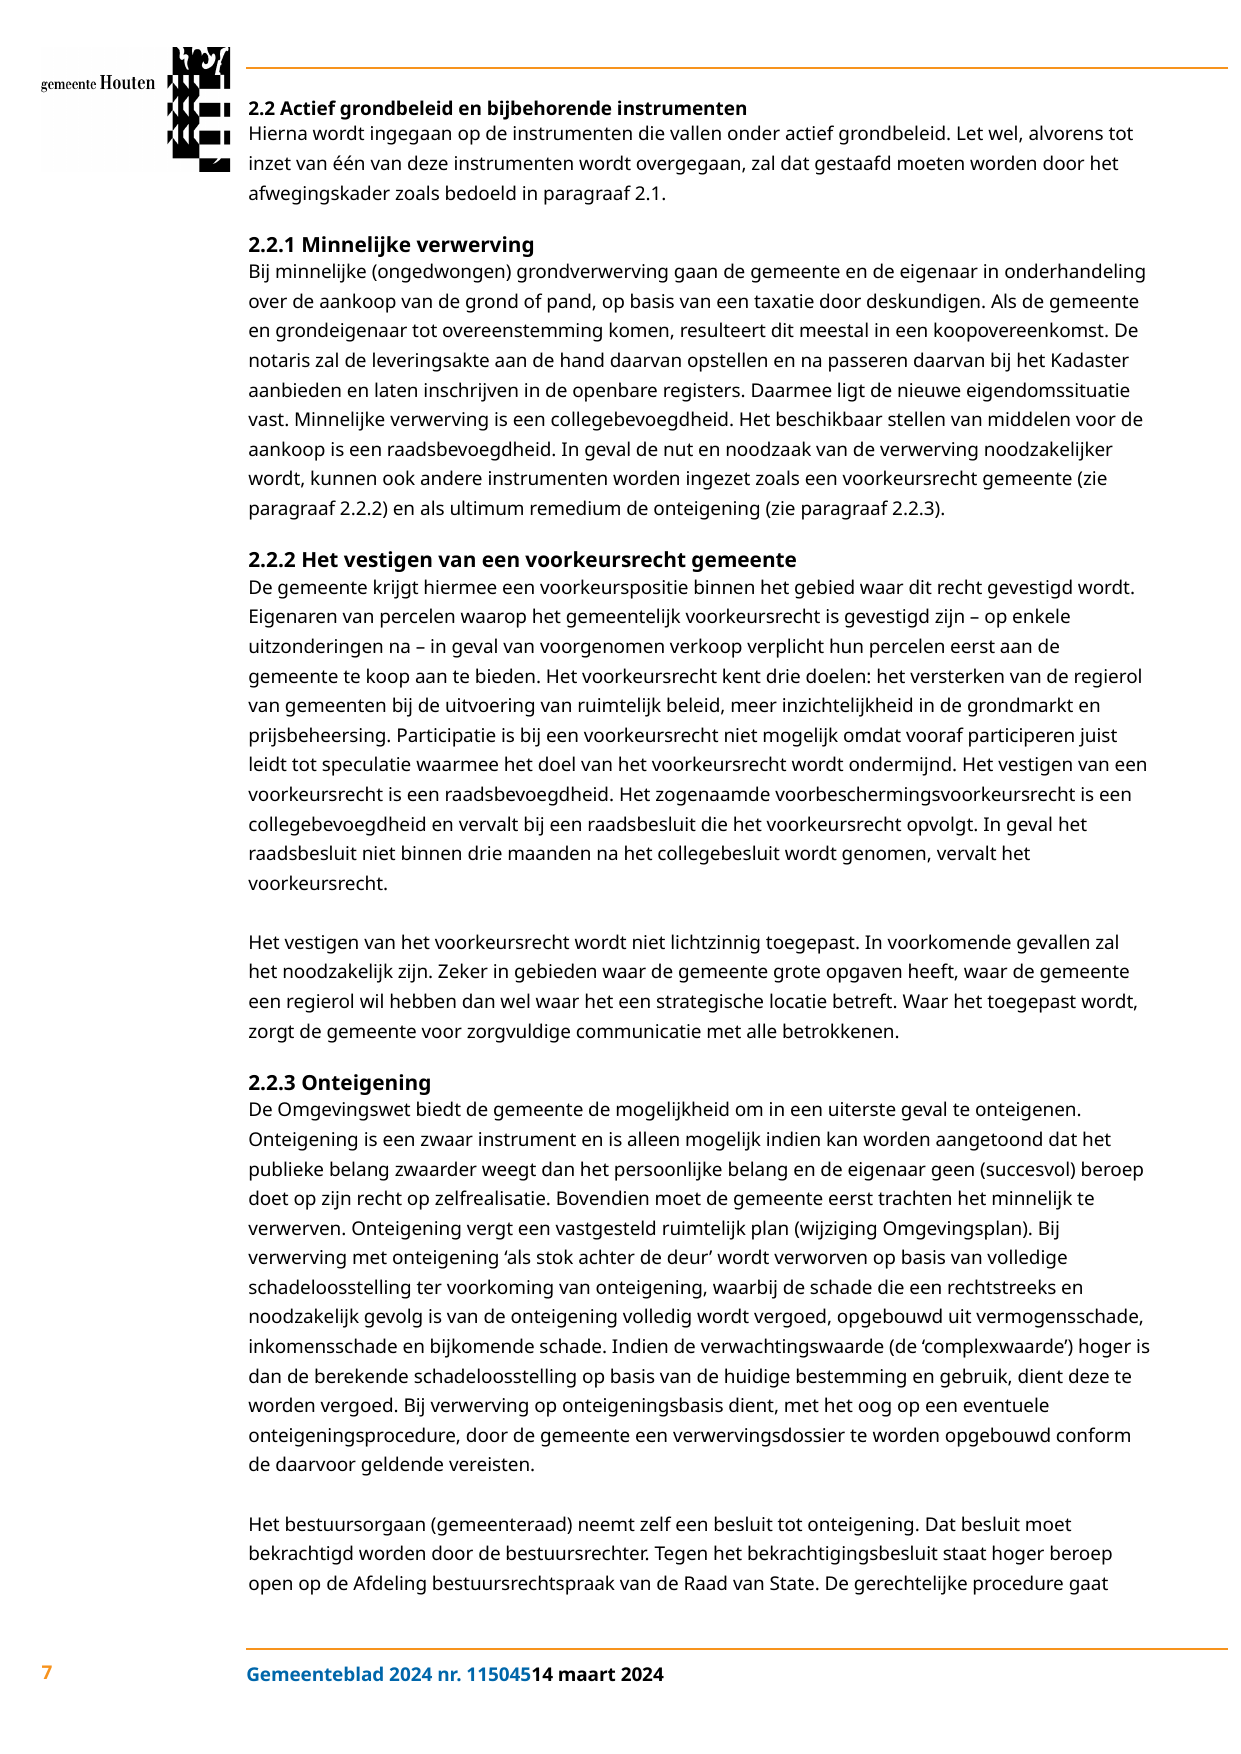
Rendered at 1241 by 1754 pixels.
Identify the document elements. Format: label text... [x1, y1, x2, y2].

text 2.2.2 Het vestigen van een voorkeursrecht gemeente [248, 546, 1152, 574]
picture [41, 47, 231, 172]
text 2.2.1 Minnelijke verwerving [248, 230, 1152, 258]
text De Omgevingswet biedt de gemeente de mogelijkheid om in een uiterste geval te onteigenen. Onteigening is een zwaar instrument en is alleen mogelijk indien kan worden aangetoond dat het publieke belang zwaarder weegt dan het persoonlijke belang en de eigenaar geen (succesvol) beroep doet op zijn recht op zelfrealisatie. Bovendien moet de gemeente eerst trachten het minnelijk te verwerven. Onteigening vergt een vastgesteld ruimtelijk plan (wijziging Omgevingsplan). Bij verwerving met onteigening ‘als stok achter de deur’ wordt verworven op basis van volledige schadeloosstelling ter voorkoming van onteigening, waarbij de schade die een rechtstreeks en noodzakelijk gevolg is van de onteigening volledig wordt vergoed, opgebouwd uit vermogensschade, inkomensschade en bijkomende schade. Indien de verwachtingswaarde (de ‘complexwaarde’) hoger is dan de berekende schadeloosstelling op basis van de huidige bestemming en gebruik, dient deze te worden vergoed. Bij verwerving op onteigeningsbasis dient, met het oog op een eventuele onteigeningsprocedure, door de gemeente een verwervingsdossier te worden opgebouwd conform de daarvoor geldende vereisten. [248, 1097, 1152, 1477]
text Het vestigen van het voorkeursrecht wordt niet lichtzinnig toegepast. In voorkomende gevallen zal het noodzakelijk zijn. Zeker in gebieden waar de gemeente grote opgaven heeft, waar de gemeente een regierol wil hebben dan wel waar het een strategische locatie betreft. Waar het toegepast wordt, zorgt de gemeente voor zorgvuldige communicatie met alle betrokkenen. [248, 929, 1152, 1043]
text Hierna wordt ingegaan op de instrumenten die vallen onder actief grondbeleid. Let wel, alvorens tot inzet van één van deze instrumenten wordt overgegaan, zal dat gestaafd moeten worden door het afwegingskader zoals bedoeld in paragraaf 2.1. [248, 121, 1152, 205]
text Bij minnelijke (ongedwongen) grondverwerving gaan de gemeente en de eigenaar in onderhandeling over de aankoop van de grond of pand, op basis van een taxatie door deskundigen. Als de gemeente en grondeigenaar tot overeenstemming komen, resulteert dit meestal in een koopovereenkomst. De notaris zal de leveringsakte aan de hand daarvan opstellen en na passeren daarvan bij het Kadaster aanbieden en laten inschrijven in de openbare registers. Daarmee ligt de nieuwe eigendomssituatie vast. Minnelijke verwerving is een collegebevoegdheid. Het beschikbaar stellen van middelen voor de aankoop is een raadsbevoegdheid. In geval de nut en noodzaak van de verwerving noodzakelijker wordt, kunnen ook andere instrumenten worden ingezet zoals een voorkeursrecht gemeente (zie paragraaf 2.2.2) en als ultimum remedium de onteigening (zie paragraaf 2.2.3). [248, 258, 1152, 521]
text 2.2.3 Onteigening [248, 1068, 1152, 1097]
text 2.2 Actief grondbeleid en bijbehorende instrumenten [248, 95, 1152, 121]
text Het bestuursorgaan (gemeenteraad) neemt zelf een besluit tot onteigening. Dat besluit moet bekrachtigd worden door de bestuursrechter. Tegen het bekrachtigingsbesluit staat hoger beroep open op de Afdeling bestuursrechtspraak van de Raad van State. De gerechtelijke procedure gaat [248, 1511, 1152, 1596]
text De gemeente krijgt hiermee een voorkeurspositie binnen het gebied waar dit recht gevestigd wordt. Eigenaren van percelen waarop het gemeentelijk voorkeursrecht is gevestigd zijn – op enkele uitzonderingen na – in geval van voorgenomen verkoop verplicht hun percelen eerst aan de gemeente te koop aan te bieden. Het voorkeursrecht kent drie doelen: het versterken van de regierol van gemeenten bij de uitvoering van ruimtelijk beleid, meer inzichtelijkheid in de grondmarkt en prijsbeheersing. Participatie is bij een voorkeursrecht niet mogelijk omdat vooraf participeren juist leidt tot speculatie waarmee het doel van het voorkeursrecht wordt ondermijnd. Het vestigen van een voorkeursrecht is een raadsbevoegdheid. Het zogenaamde voorbeschermingsvoorkeursrecht is een collegebevoegdheid en vervalt bij een raadsbesluit die het voorkeursrecht opvolgt. In geval het raadsbesluit niet binnen drie maanden na het collegebesluit wordt genomen, vervalt het voorkeursrecht. [248, 574, 1152, 896]
